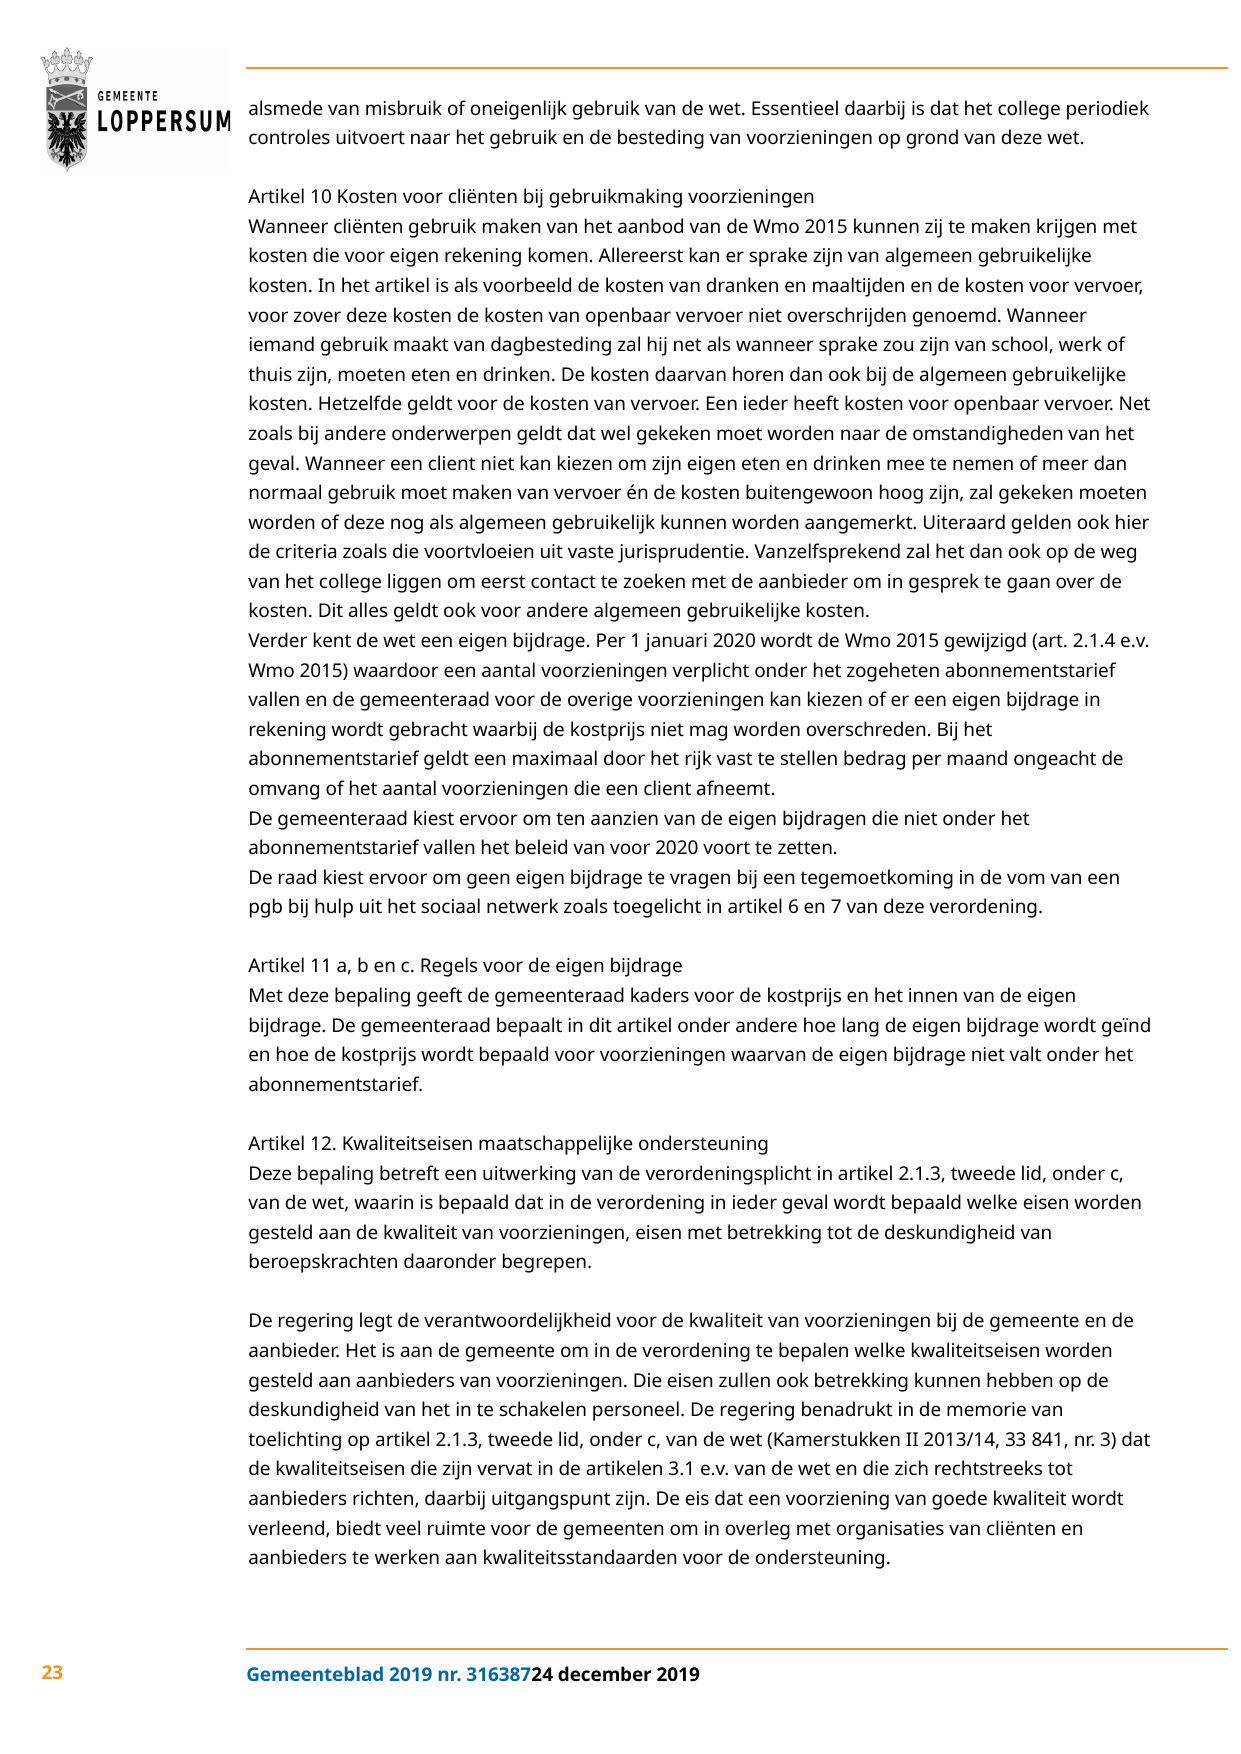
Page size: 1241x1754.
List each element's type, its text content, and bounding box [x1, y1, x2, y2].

text Deze bepaling betreft een uitwerking van de verordeningsplicht in artikel 2.1.3, tweede lid, onder c, van de wet, waarin is bepaald dat in de verordening in ieder geval wordt bepaald welke eisen worden gesteld aan de kwaliteit van voorzieningen, eisen met betrekking tot de deskundigheid van beroepskrachten daaronder begrepen. [248, 1160, 1152, 1274]
text Artikel 10 Kosten voor cliënten bij gebruikmaking voorzieningen [248, 183, 1152, 209]
text alsmede van misbruik of oneigenlijk gebruik van de wet. Essentieel daarbij is dat het college periodiek controles uitvoert naar het gebruik en de besteding van voorzieningen op grond van deze wet. [248, 95, 1152, 150]
text Met deze bepaling geeft de gemeenteraad kaders voor de kostprijs en het innen van de eigen bijdrage. De gemeenteraad bepaalt in dit artikel onder andere hoe lang de eigen bijdrage wordt geïnd en hoe de kostprijs wordt bepaald voor voorzieningen waarvan de eigen bijdrage niet valt onder het abonnementstarief. [248, 982, 1152, 1097]
text Artikel 11 a, b en c. Regels voor de eigen bijdrage [248, 953, 1152, 978]
text De gemeenteraad kiest ervoor om ten aanzien van de eigen bijdragen die niet onder het abonnementstarief vallen het beleid van voor 2020 voort te zetten. [248, 805, 1152, 860]
text De raad kiest ervoor om geen eigen bijdrage te vragen bij een tegemoetkoming in de vom van een pgb bij hulp uit het sociaal netwerk zoals toegelicht in artikel 6 en 7 van deze verordening. [248, 864, 1152, 919]
text Wanneer cliënten gebruik maken van het aanbod van de Wmo 2015 kunnen zij te maken krijgen met kosten die voor eigen rekening komen. Allereerst kan er sprake zijn van algemeen gebruikelijke kosten. In het artikel is als voorbeeld de kosten van dranken en maaltijden en de kosten voor vervoer, voor zover deze kosten de kosten van openbaar vervoer niet overschrijden genoemd. Wanneer iemand gebruik maakt van dagbesteding zal hij net als wanneer sprake zou zijn van school, werk of thuis zijn, moeten eten en drinken. De kosten daarvan horen dan ook bij de algemeen gebruikelijke kosten. Hetzelfde geldt voor de kosten van vervoer. Een ieder heeft kosten voor openbaar vervoer. Net zoals bij andere onderwerpen geldt dat wel gekeken moet worden naar de omstandigheden van het geval. Wanneer een client niet kan kiezen om zijn eigen eten en drinken mee te nemen of meer dan normaal gebruik moet maken van vervoer én de kosten buitengewoon hoog zijn, zal gekeken moeten worden of deze nog als algemeen gebruikelijk kunnen worden aangemerkt. Uiteraard gelden ook hier de criteria zoals die voortvloeien uit vaste jurisprudentie. Vanzelfsprekend zal het dan ook op de weg van het college liggen om eerst contact te zoeken met de aanbieder om in gesprek te gaan over de kosten. Dit alles geldt ook voor andere algemeen gebruikelijke kosten. [248, 213, 1152, 623]
text De regering legt de verantwoordelijkheid voor de kwaliteit van voorzieningen bij de gemeente en de aanbieder. Het is aan de gemeente om in de verordening te bepalen welke kwaliteitseisen worden gesteld aan aanbieders van voorzieningen. Die eisen zullen ook betrekking kunnen hebben op de deskundigheid van het in te schakelen personeel. De regering benadrukt in de memorie van toelichting op artikel 2.1.3, tweede lid, onder c, van de wet (Kamerstukken II 2013/14, 33 841, nr. 3) dat de kwaliteitseisen die zijn vervat in de artikelen 3.1 e.v. van de wet en die zich rechtstreeks tot aanbieders richten, daarbij uitgangspunt zijn. De eis dat een voorziening van goede kwaliteit wordt verleend, biedt veel ruimte voor de gemeenten om in overleg met organisaties van cliënten en aanbieders te werken aan kwaliteitsstandaarden voor de ondersteuning. [248, 1308, 1152, 1570]
text Verder kent de wet een eigen bijdrage. Per 1 januari 2020 wordt de Wmo 2015 gewijzigd (art. 2.1.4 e.v. Wmo 2015) waardoor een aantal voorzieningen verplicht onder het zogeheten abonnementstarief vallen en de gemeenteraad voor de overige voorzieningen kan kiezen of er een eigen bijdrage in rekening wordt gebracht waarbij de kostprijs niet mag worden overschreden. Bij het abonnementstarief geldt een maximaal door het rijk vast te stellen bedrag per maand ongeacht de omvang of het aantal voorzieningen die een client afneemt. [248, 627, 1152, 801]
picture [41, 47, 231, 172]
text Artikel 12. Kwaliteitseisen maatschappelijke ondersteuning [248, 1130, 1152, 1156]
